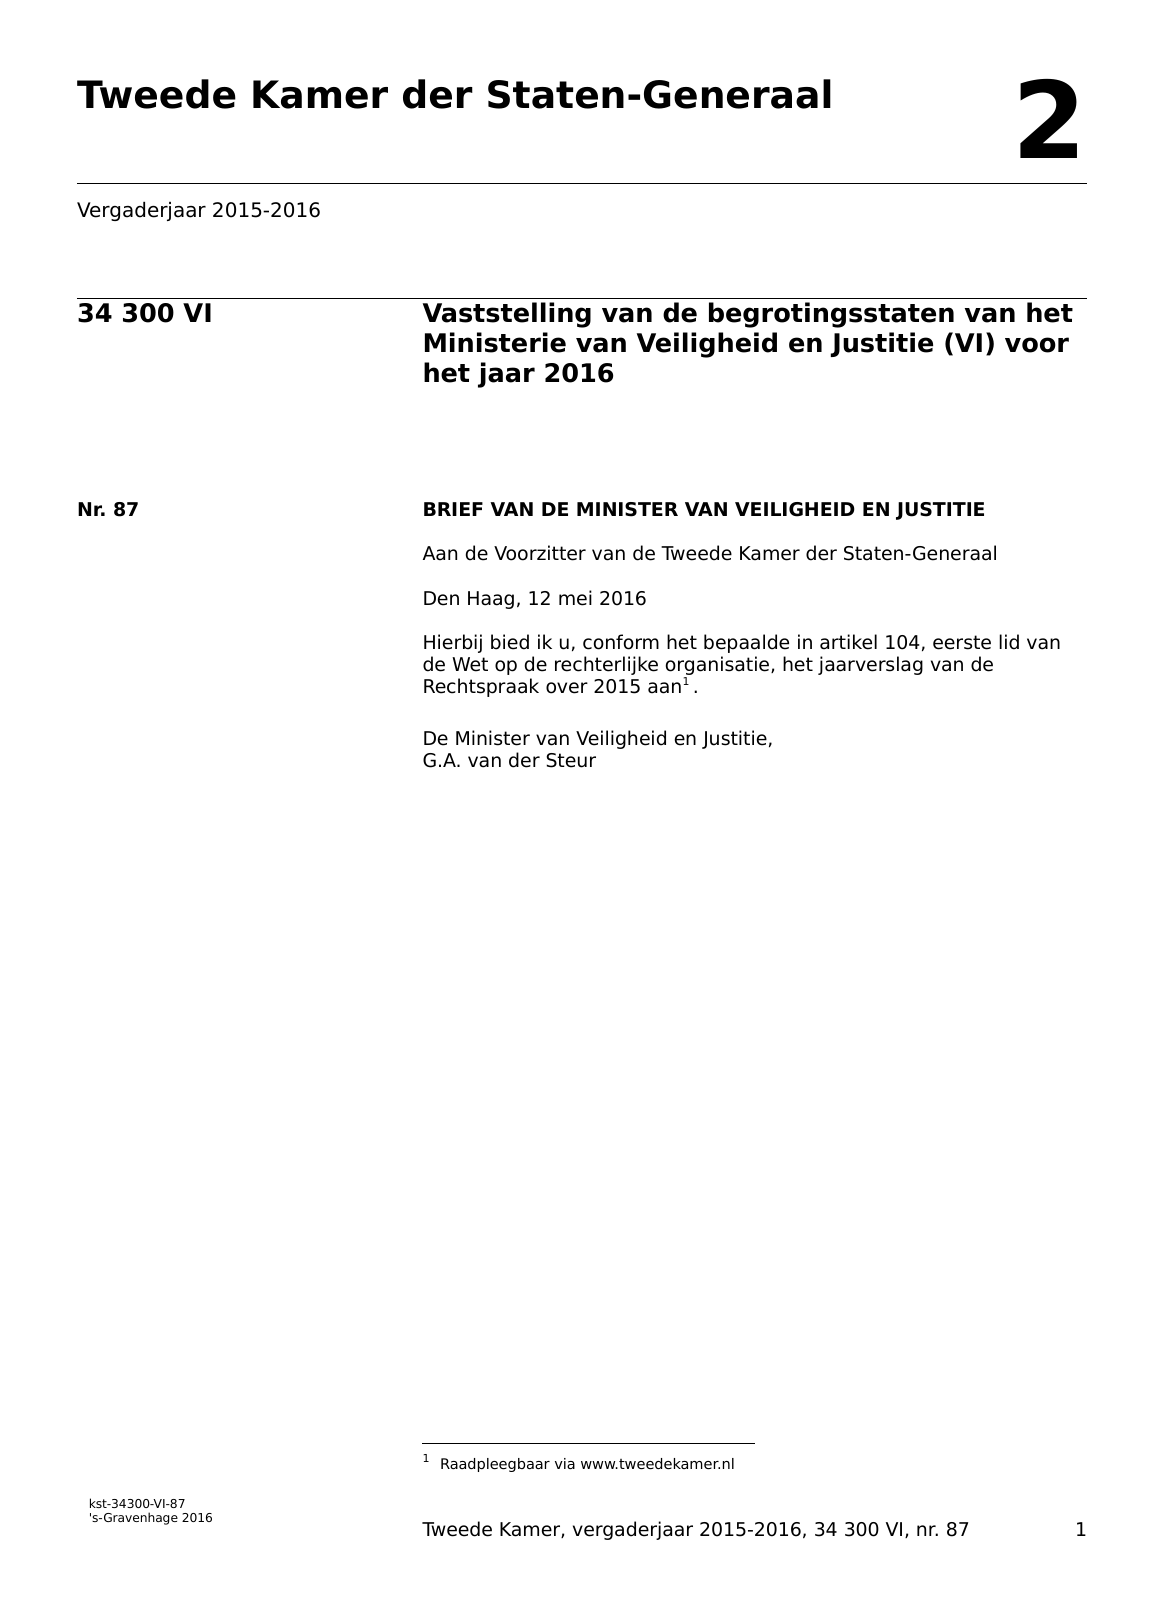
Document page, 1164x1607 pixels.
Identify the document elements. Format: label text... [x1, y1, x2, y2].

text Den Haag, 12 mei 2016 [422, 587, 1087, 609]
text Hierbij bied ik u, conform het bepaalde in artikel 104, eerste lid van de Wet op de rechterlijke organisatie, het jaarverslag van de Rechtspraak over 2015 aan. [422, 632, 1087, 697]
text Aan de Voorzitter van de Tweede Kamer der Staten-Generaal [422, 543, 1087, 565]
table_header 2 [886, 59, 1087, 183]
table_cell Vergaderjaar 2015-2016 [77, 184, 1087, 298]
table_header Tweede Kamer der Staten-Generaal [77, 59, 886, 183]
text De Minister van Veiligheid en Justitie, G.A. van der Steur [422, 727, 1087, 771]
subtitle 34 300 VI Vaststelling van de begrotingsstaten van het Ministerie van Veiligheid en Justitie (VI) voor het jaar 2016 [77, 299, 1087, 388]
text 's-Gravenhage 2016 [88, 1511, 323, 1525]
text Raadpleegbaar via www.tweedekamer.nl [422, 1452, 1087, 1474]
subtitle Nr. 87 BRIEF VAN DE MINISTER VAN VEILIGHEID EN JUSTITIE [77, 499, 1087, 521]
text kst-34300-VI-87 [88, 1497, 323, 1511]
